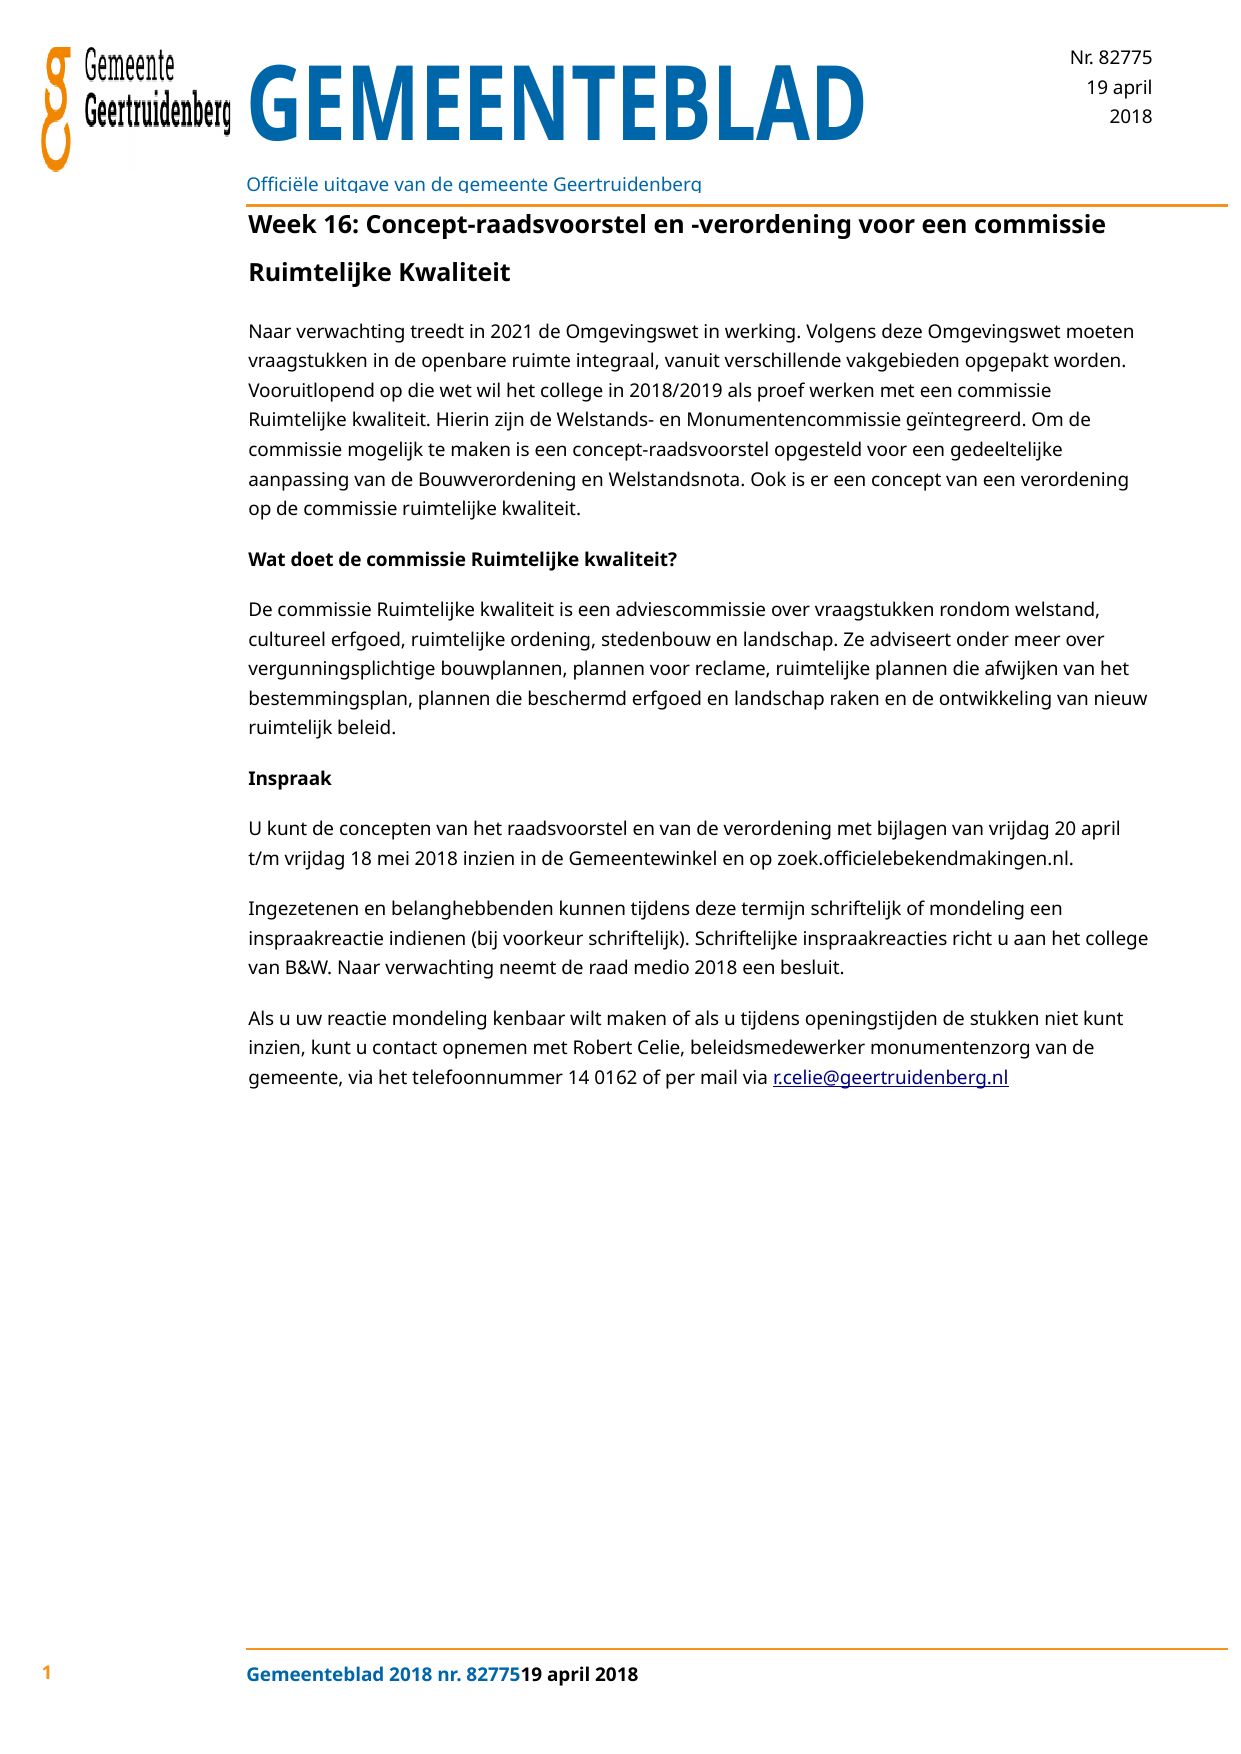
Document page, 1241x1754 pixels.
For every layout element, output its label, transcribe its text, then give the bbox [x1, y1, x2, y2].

picture [41, 47, 231, 172]
text De commissie Ruimtelijke kwaliteit is een adviescommissie over vraagstukken rondom welstand, cultureel erfgoed, ruimtelijke ordening, stedenbouw en landschap. Ze adviseert onder meer over vergunningsplichtige bouwplannen, plannen voor reclame, ruimtelijke plannen die afwijken van het bestemmingsplan, plannen die beschermd erfgoed en landschap raken en de ontwikkeling van nieuw ruimtelijk beleid. [248, 596, 1152, 740]
text Naar verwachting treedt in 2021 de Omgevingswet in werking. Volgens deze Omgevingswet moeten vraagstukken in de openbare ruimte integraal, vanuit verschillende vakgebieden opgepakt worden. Vooruitlopend op die wet wil het college in 2018/2019 als proef werken met een commissie Ruimtelijke kwaliteit. Hierin zijn de Welstands- en Monumentencommissie geïntegreerd. Om de commissie mogelijk te maken is een concept-raadsvoorstel opgesteld voor een gedeeltelijke aanpassing van de Bouwverordening en Welstandsnota. Ook is er een concept van een verordening op de commissie ruimtelijke kwaliteit. [248, 318, 1152, 521]
text Inspraak [248, 765, 1152, 791]
text Als u uw reactie mondeling kenbaar wilt maken of als u tijdens openingstijden de stukken niet kunt inzien, kunt u contact opnemen met Robert Celie, beleidsmedewerker monumentenzorg van de gemeente, via het telefoonnummer 14 0162 of per mail via r.celie@geertruidenberg.nl [248, 1005, 1152, 1090]
text Ingezetenen en belanghebbenden kunnen tijdens deze termijn schriftelijk of mondeling een inspraakreactie indienen (bij voorkeur schriftelijk). Schriftelijke inspraakreacties richt u aan het college van B&W. Naar verwachting neemt de raad medio 2018 een besluit. [248, 895, 1152, 980]
text Wat doet de commissie Ruimtelijke kwaliteit? [248, 546, 1152, 572]
text U kunt de concepten van het raadsvoorstel en van de verordening met bijlagen van vrijdag 20 april t/m vrijdag 18 mei 2018 inzien in de Gemeentewinkel en op zoek.officielebekendmakingen.nl. [248, 815, 1152, 871]
text Week 16: Concept-raadsvoorstel en -verordening voor een commissie Ruimtelijke Kwaliteit [248, 207, 1152, 288]
